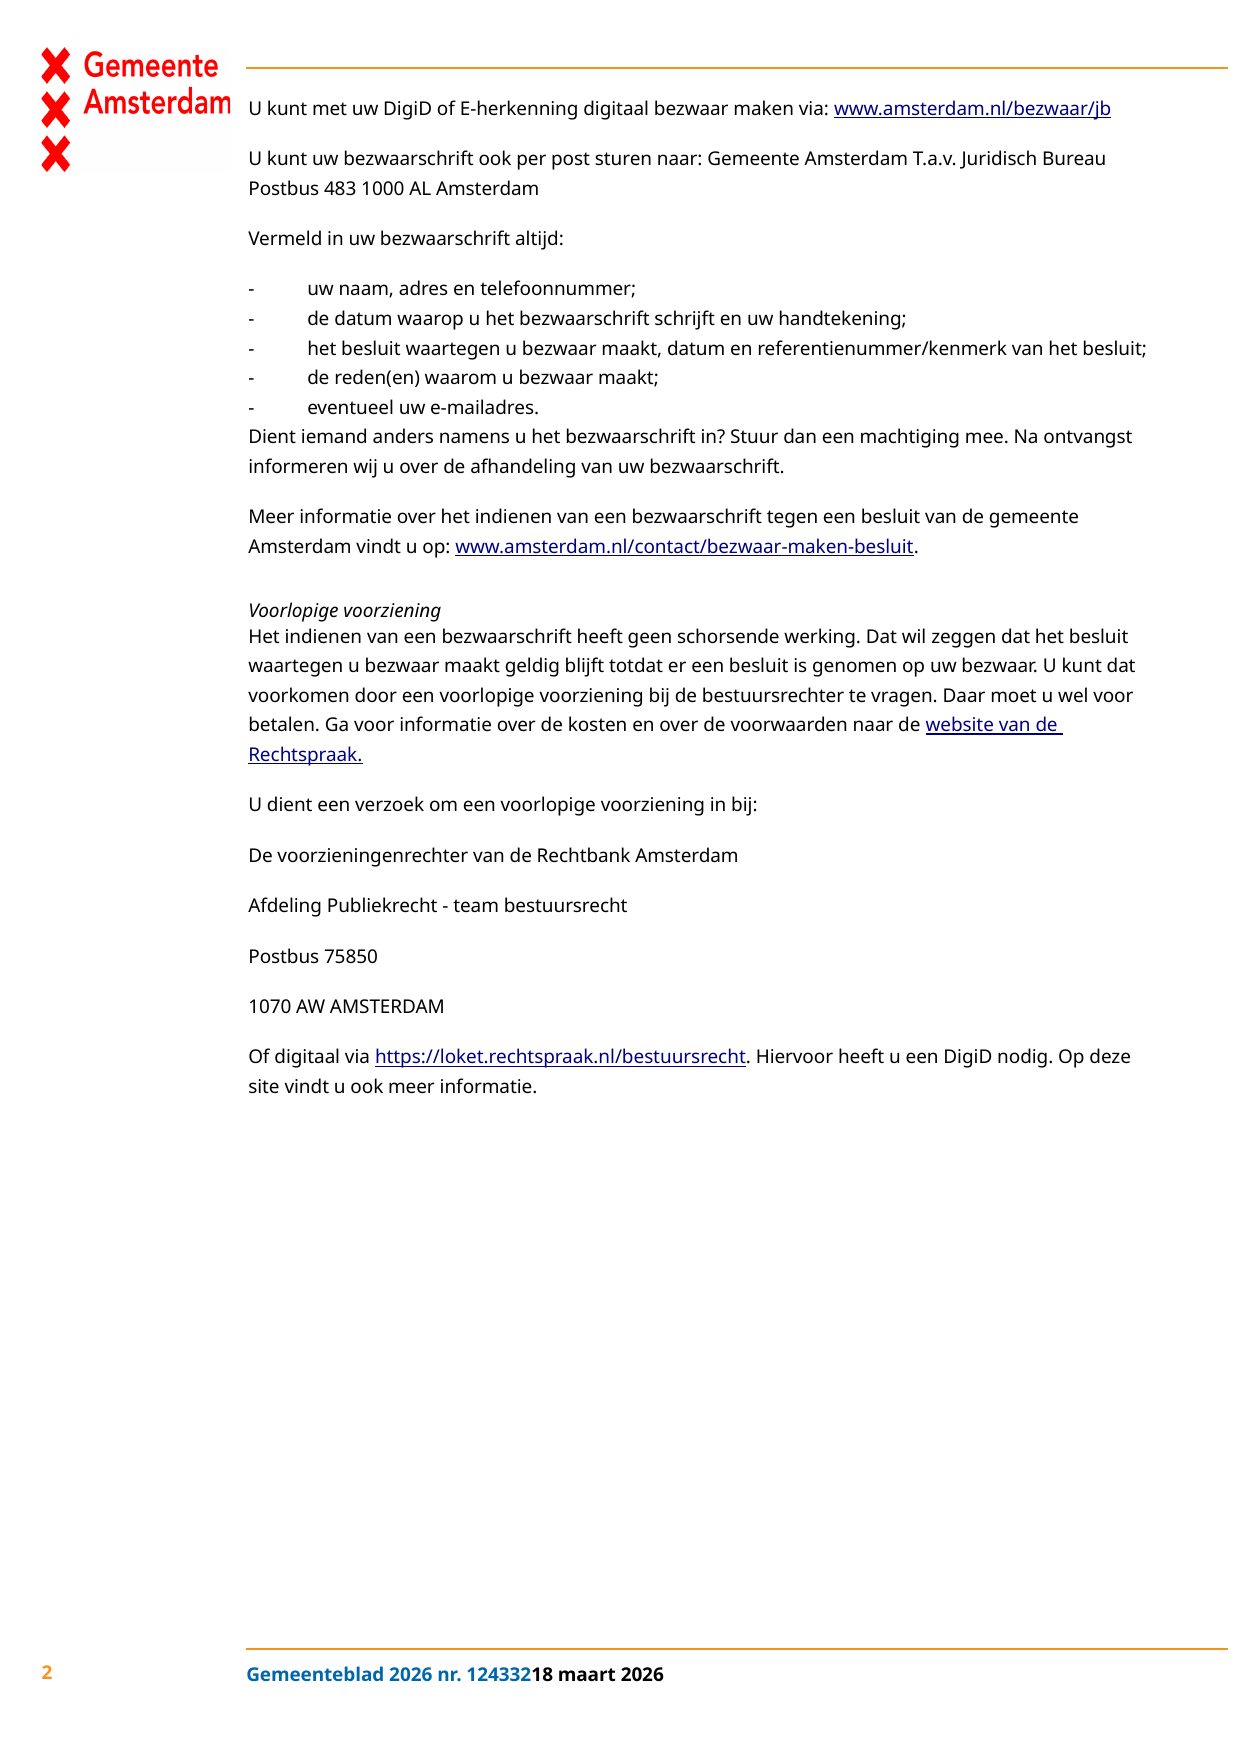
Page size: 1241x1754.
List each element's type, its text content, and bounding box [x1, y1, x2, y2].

list het besluit waartegen u bezwaar maakt, datum en referentienummer/kenmerk van het besluit; [248, 335, 1152, 361]
list uw naam, adres en telefoonnummer; [248, 276, 1152, 301]
list eventueel uw e-mailadres. [248, 394, 1152, 420]
text U dient een verzoek om een voorlopige voorziening in bij: [248, 792, 1152, 817]
text Het indienen van een bezwaarschrift heeft geen schorsende werking. Dat wil zeggen dat het besluit waartegen u bezwaar maakt geldig blijft totdat er een besluit is genomen op uw bezwaar. U kunt dat voorkomen door een voorlopige voorziening bij de bestuursrechter te vragen. Daar moet u wel voor betalen. Ga voor informatie over de kosten en over de voorwaarden naar de website van de Rechtspraak. [248, 623, 1152, 767]
text De voorzieningenrechter van de Rechtbank Amsterdam [248, 842, 1152, 868]
text 1070 AW AMSTERDAM [248, 993, 1152, 1019]
text Afdeling Publiekrecht - team bestuursrecht [248, 892, 1152, 918]
text Of digitaal via https://loket.rechtspraak.nl/bestuursrecht. Hiervoor heeft u een DigiD nodig. Op deze site vindt u ook meer informatie. [248, 1044, 1152, 1099]
list de reden(en) waarom u bezwaar maakt; [248, 364, 1152, 390]
picture [41, 47, 231, 172]
text Dient iemand anders namens u het bezwaarschrift in? Stuur dan een machtiging mee. Na ontvangst informeren wij u over de afhandeling van uw bezwaarschrift. [248, 423, 1152, 479]
text U kunt uw bezwaarschrift ook per post sturen naar: Gemeente Amsterdam T.a.v. Juridisch Bureau Postbus 483 1000 AL Amsterdam [248, 145, 1152, 201]
text Meer informatie over het indienen van een bezwaarschrift tegen een besluit van de gemeente Amsterdam vindt u op: www.amsterdam.nl/contact/bezwaar-maken-besluit. [248, 503, 1152, 559]
text U kunt met uw DigiD of E-herkenning digitaal bezwaar maken via: www.amsterdam.nl/bezwaar/jb [248, 95, 1152, 121]
text Postbus 75850 [248, 943, 1152, 968]
text Vermeld in uw bezwaarschrift altijd: [248, 225, 1152, 251]
list de datum waarop u het bezwaarschrift schrijft en uw handtekening; [248, 305, 1152, 331]
text Voorlopige voorziening [248, 597, 1152, 623]
